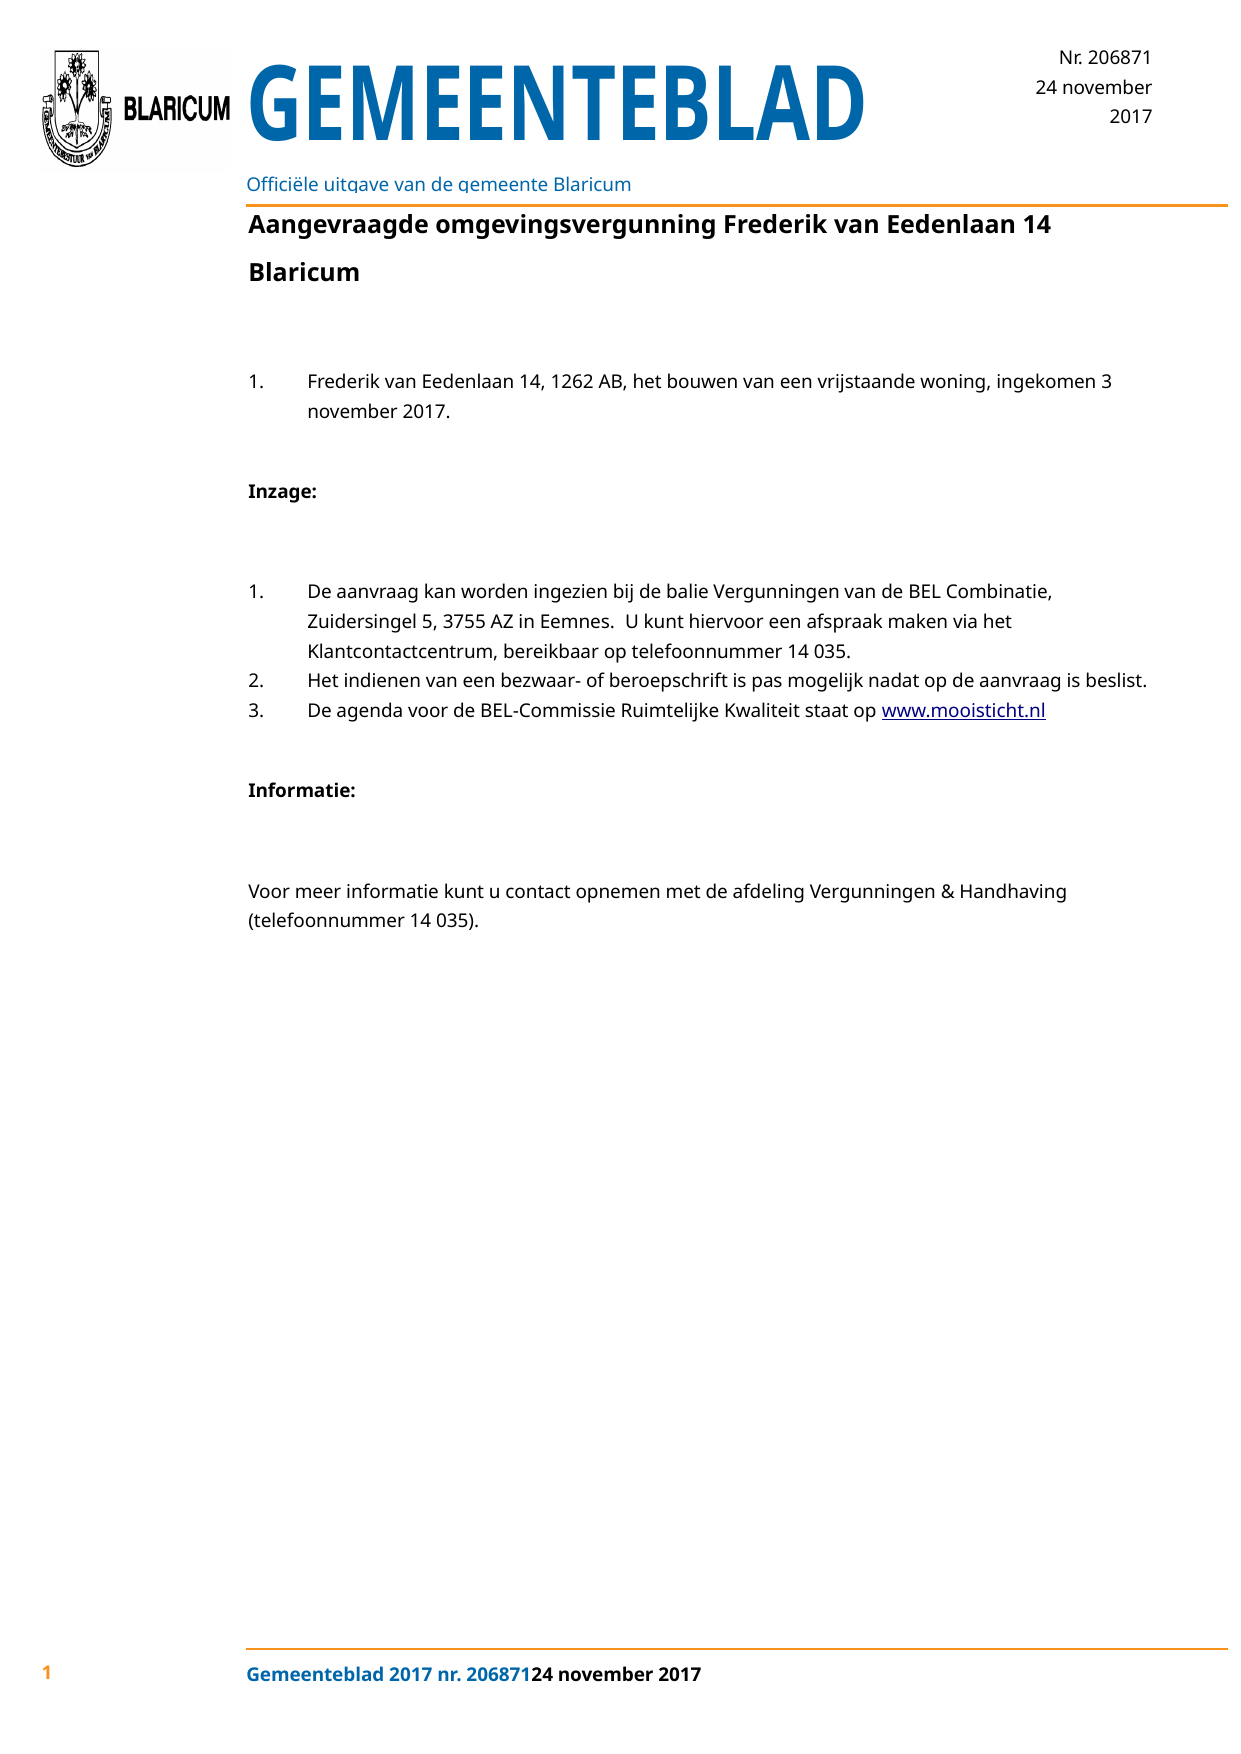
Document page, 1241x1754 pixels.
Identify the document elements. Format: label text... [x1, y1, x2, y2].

list De aanvraag kan worden ingezien bij de balie Vergunningen van de BEL Combinatie, Zuidersingel 5, 3755 AZ in Eemnes. U kunt hiervoor een afspraak maken via het Klantcontactcentrum, bereikbaar op telefoonnummer 14 035. [248, 579, 1152, 664]
text Informatie: [248, 777, 1152, 803]
list De agenda voor de BEL-Commissie Ruimtelijke Kwaliteit staat op www.mooisticht.nl [248, 697, 1152, 723]
text Voor meer informatie kunt u contact opnemen met de afdeling Vergunningen & Handhaving (telefoonnummer 14 035). [248, 878, 1152, 933]
list Frederik van Eedenlaan 14, 1262 AB, het bouwen van een vrijstaande woning, ingekomen 3 november 2017. [248, 368, 1152, 424]
picture [41, 47, 231, 172]
list Het indienen van een bezwaar- of beroepschrift is pas mogelijk nadat op de aanvraag is beslist. [248, 667, 1152, 693]
text Inzage: [248, 478, 1152, 504]
text Aangevraagde omgevingsvergunning Frederik van Eedenlaan 14 Blaricum [248, 207, 1152, 288]
